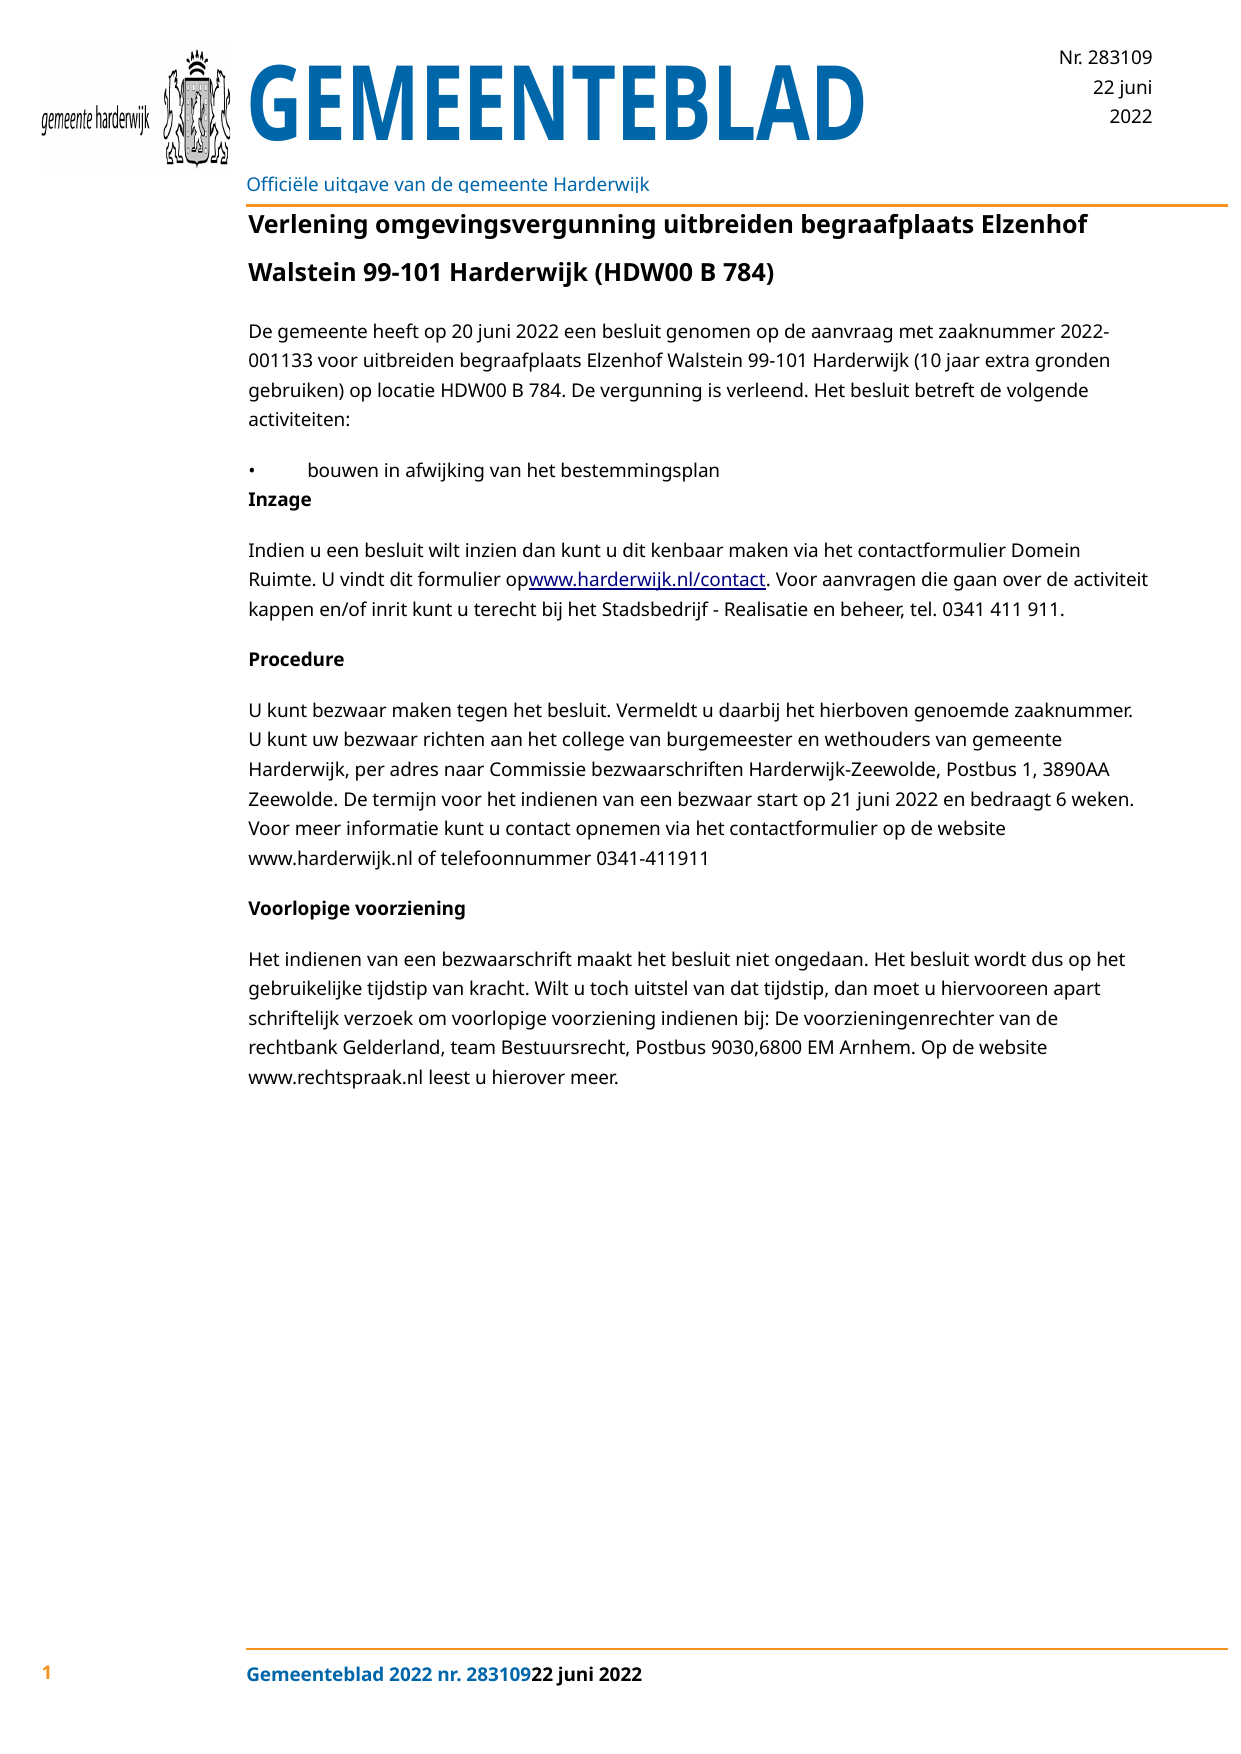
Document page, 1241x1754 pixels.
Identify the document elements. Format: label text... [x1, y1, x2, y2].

list bouwen in afwijking van het bestemmingsplan [248, 457, 1152, 483]
text Voorlopige voorziening [248, 895, 1152, 921]
picture [41, 47, 231, 172]
text Het indienen van een bezwaarschrift maakt het besluit niet ongedaan. Het besluit wordt dus op het gebruikelijke tijdstip van kracht. Wilt u toch uitstel van dat tijdstip, dan moet u hiervooreen apart schriftelijk verzoek om voorlopige voorziening indienen bij: De voorzieningenrechter van de rechtbank Gelderland, team Bestuursrecht, Postbus 9030,6800 EM Arnhem. Op de website www.rechtspraak.nl leest u hierover meer. [248, 946, 1152, 1090]
text Verlening omgevingsvergunning uitbreiden begraafplaats Elzenhof Walstein 99-101 Harderwijk (HDW00 B 784) [248, 207, 1152, 288]
text U kunt bezwaar maken tegen het besluit. Vermeldt u daarbij het hierboven genoemde zaaknummer. U kunt uw bezwaar richten aan het college van burgemeester en wethouders van gemeente Harderwijk, per adres naar Commissie bezwaarschriften Harderwijk-Zeewolde, Postbus 1, 3890AA Zeewolde. De termijn voor het indienen van een bezwaar start op 21 juni 2022 en bedraagt 6 weken. Voor meer informatie kunt u contact opnemen via het contactformulier op de website www.harderwijk.nl of telefoonnummer 0341-411911 [248, 697, 1152, 871]
text De gemeente heeft op 20 juni 2022 een besluit genomen op de aanvraag met zaaknummer 2022-001133 voor uitbreiden begraafplaats Elzenhof Walstein 99-101 Harderwijk (10 jaar extra gronden gebruiken) op locatie HDW00 B 784. De vergunning is verleend. Het besluit betreft de volgende activiteiten: [248, 318, 1152, 432]
text Procedure [248, 647, 1152, 672]
text Inzage [248, 487, 1152, 512]
text Indien u een besluit wilt inzien dan kunt u dit kenbaar maken via het contactformulier Domein Ruimte. U vindt dit formulier opwww.harderwijk.nl/contact. Voor aanvragen die gaan over de activiteit kappen en/of inrit kunt u terecht bij het Stadsbedrijf - Realisatie en beheer, tel. 0341 411 911. [248, 537, 1152, 622]
